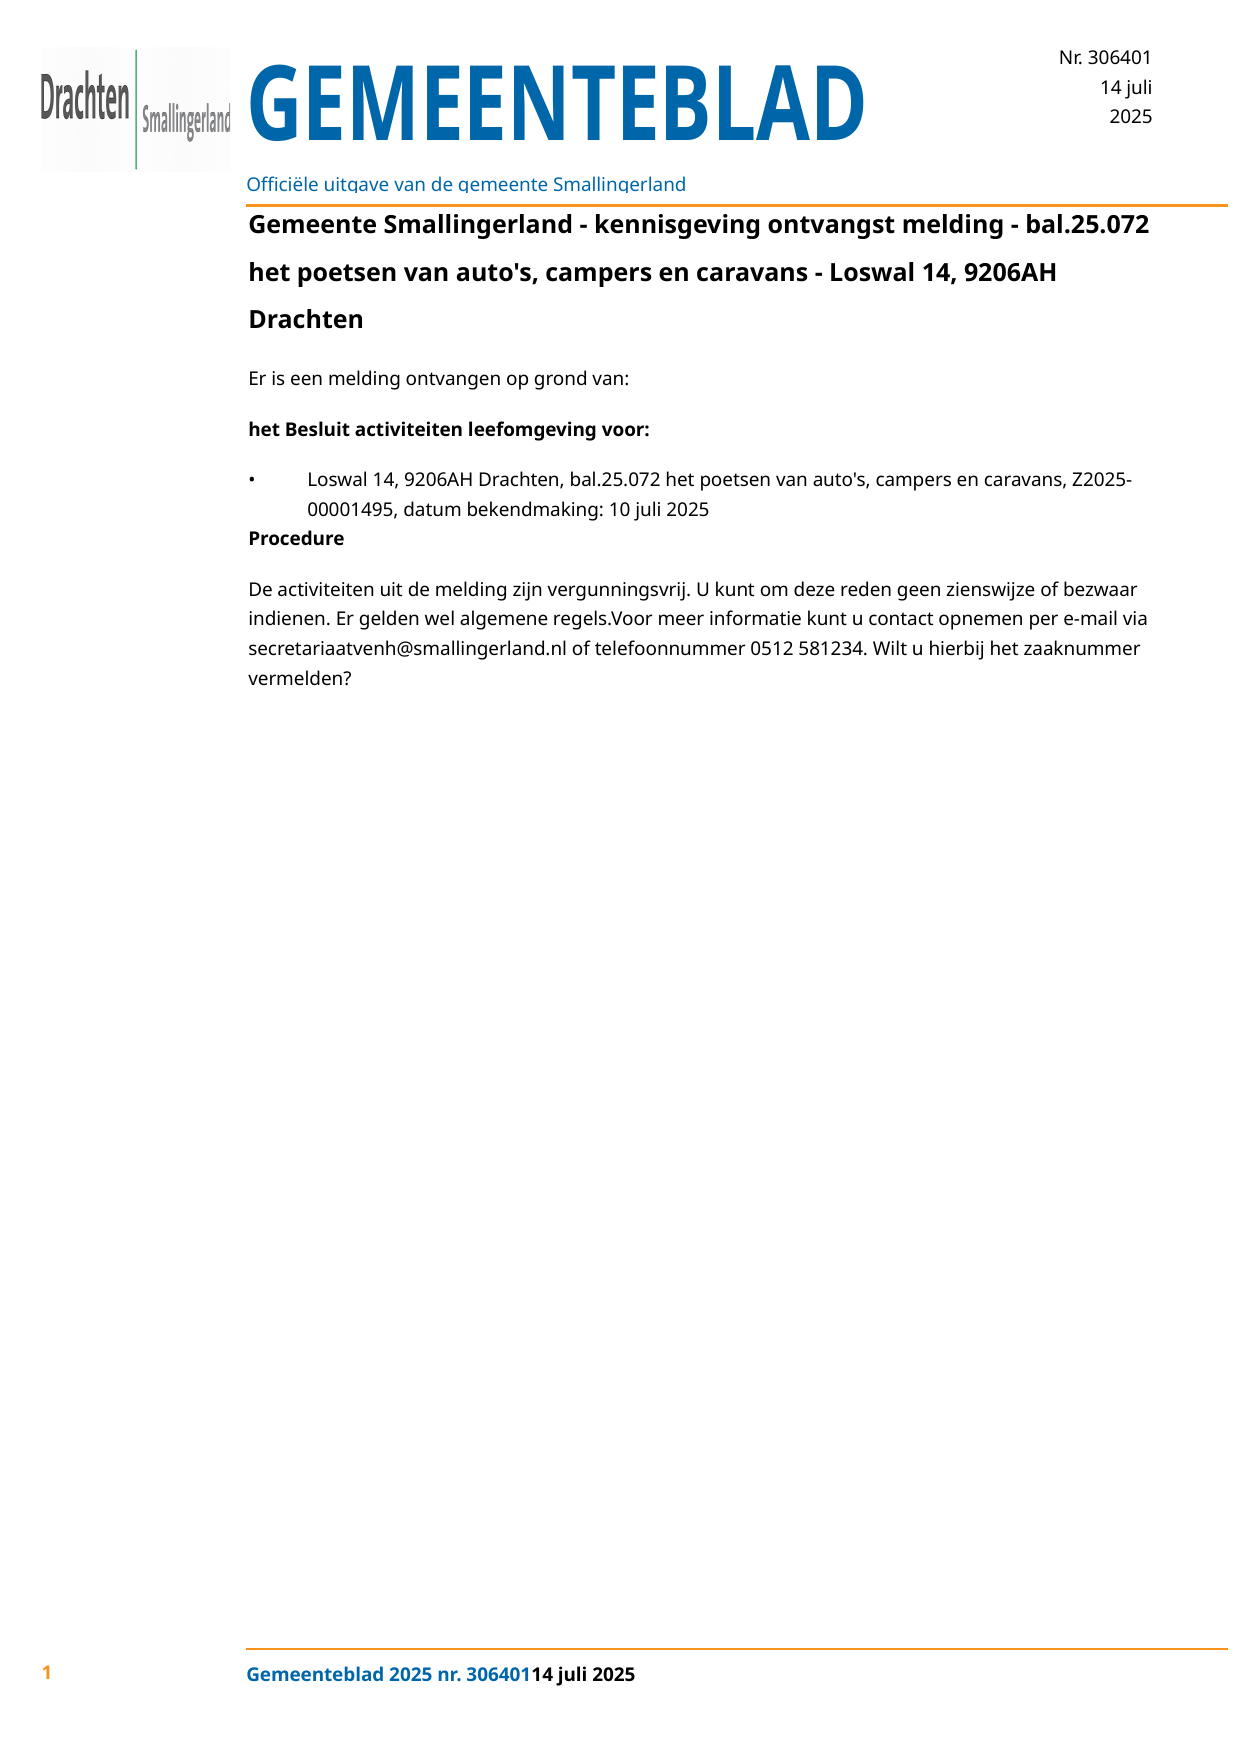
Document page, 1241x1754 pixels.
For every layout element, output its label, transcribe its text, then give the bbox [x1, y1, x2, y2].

text Procedure [248, 526, 1152, 551]
text Gemeente Smallingerland - kennisgeving ontvangst melding - bal.25.072 het poetsen van auto's, campers en caravans - Loswal 14, 9206AH Drachten [248, 207, 1152, 336]
text Er is een melding ontvangen op grond van: [248, 366, 1152, 391]
picture [41, 47, 231, 172]
text De activiteiten uit de melding zijn vergunningsvrij. U kunt om deze reden geen zienswijze of bezwaar indienen. Er gelden wel algemene regels.Voor meer informatie kunt u contact opnemen per e-mail via secretariaatvenh@smallingerland.nl of telefoonnummer 0512 581234. Wilt u hierbij het zaaknummer vermelden? [248, 576, 1152, 690]
text het Besluit activiteiten leefomgeving voor: [248, 416, 1152, 442]
list Loswal 14, 9206AH Drachten, bal.25.072 het poetsen van auto's, campers en caravans, Z2025-00001495, datum bekendmaking: 10 juli 2025 [248, 466, 1152, 522]
